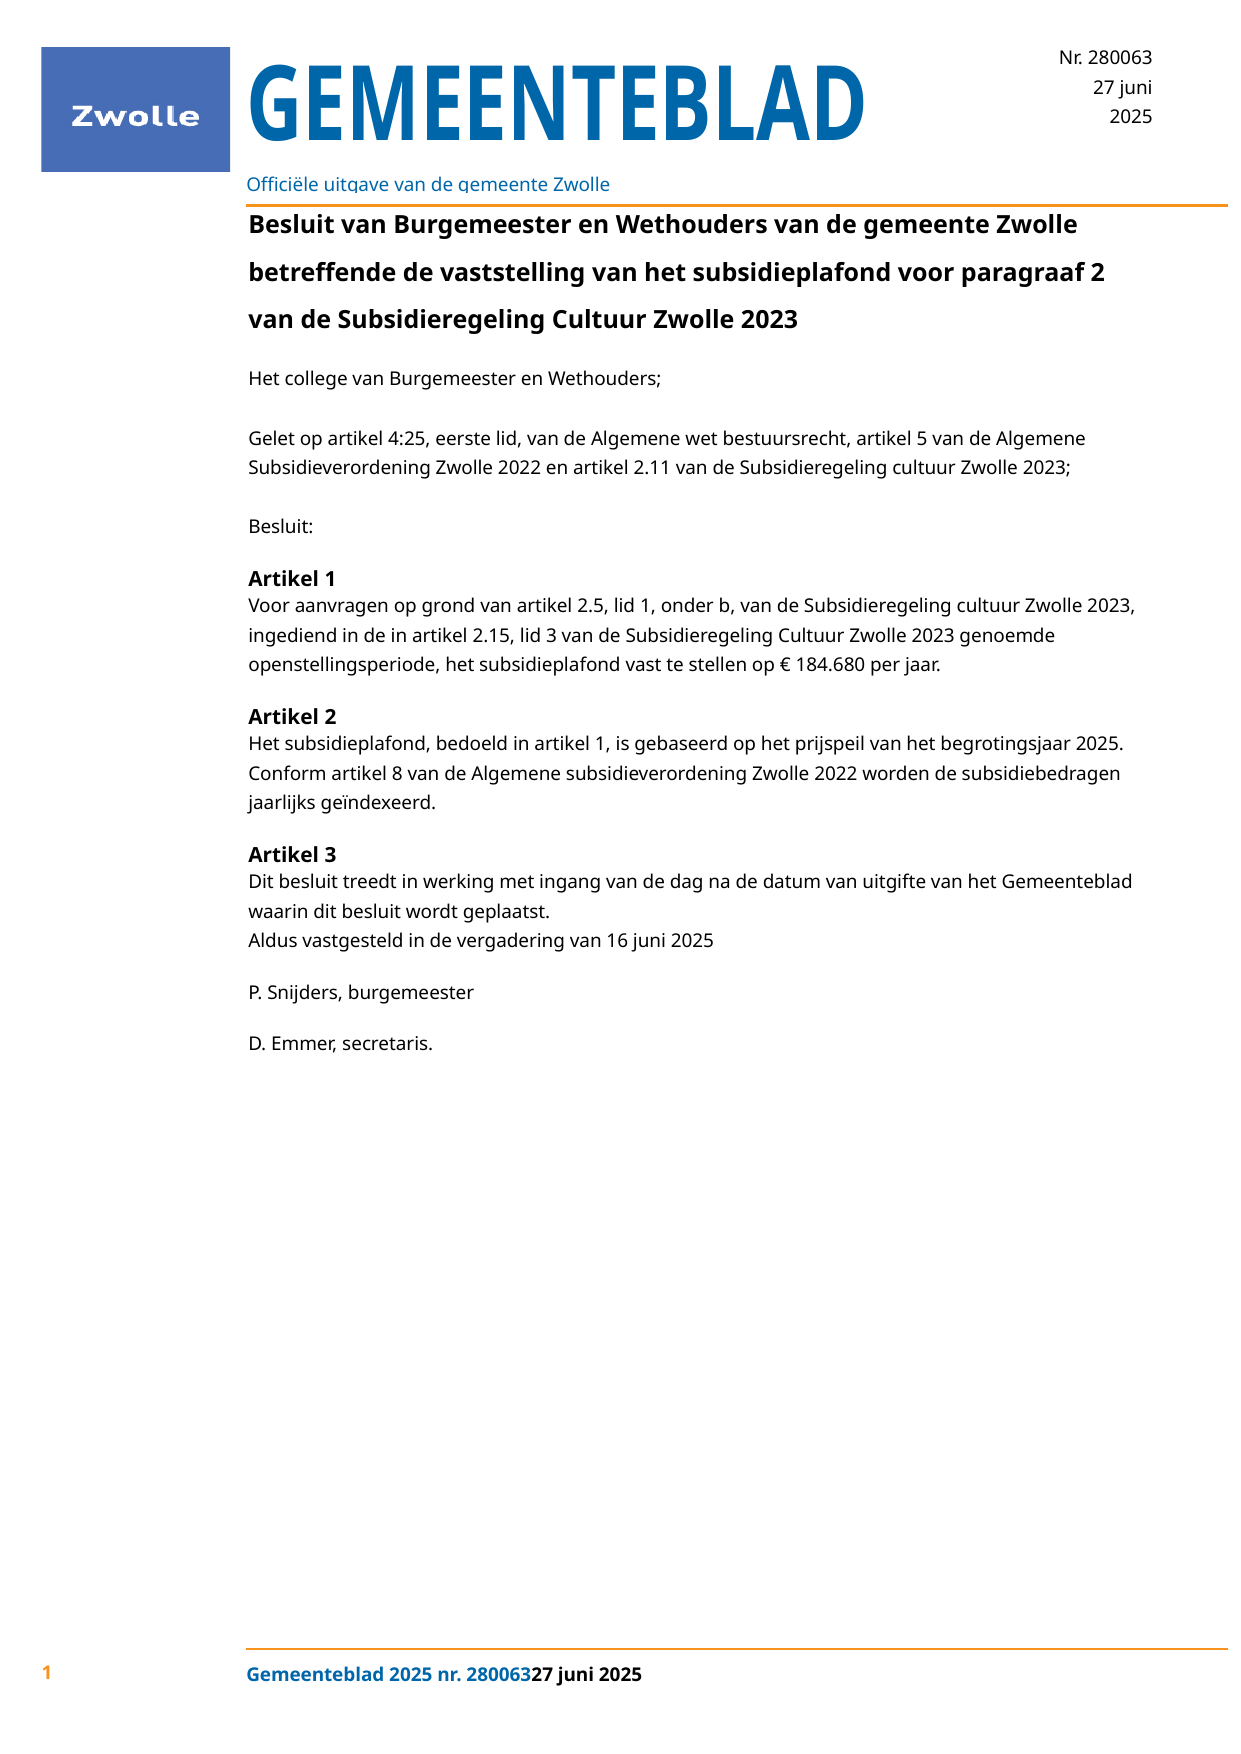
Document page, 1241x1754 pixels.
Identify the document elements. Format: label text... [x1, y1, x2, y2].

text Aldus vastgesteld in de vergadering van 16 juni 2025 [248, 927, 1152, 953]
text Besluit van Burgemeester en Wethouders van de gemeente Zwolle betreffende de vaststelling van het subsidieplafond voor paragraaf 2 van de Subsidieregeling Cultuur Zwolle 2023 [248, 207, 1152, 336]
text D. Emmer, secretaris. [248, 1030, 1152, 1056]
text Het subsidieplafond, bedoeld in artikel 1, is gebaseerd op het prijspeil van het begrotingsjaar 2025. Conform artikel 8 van de Algemene subsidieverordening Zwolle 2022 worden de subsidiebedragen jaarlijks geïndexeerd. [248, 730, 1152, 815]
text Artikel 2 [248, 702, 1152, 730]
text Dit besluit treedt in werking met ingang van de dag na de datum van uitgifte van het Gemeenteblad waarin dit besluit wordt geplaatst. [248, 868, 1152, 924]
picture [41, 47, 231, 172]
text Het college van Burgemeester en Wethouders; [248, 366, 1152, 391]
text Artikel 1 [248, 564, 1152, 592]
text Gelet op artikel 4:25, eerste lid, van de Algemene wet bestuursrecht, artikel 5 van de Algemene Subsidieverordening Zwolle 2022 en artikel 2.11 van de Subsidieregeling cultuur Zwolle 2023; [248, 425, 1152, 480]
text Voor aanvragen op grond van artikel 2.5, lid 1, onder b, van de Subsidieregeling cultuur Zwolle 2023, ingediend in de in artikel 2.15, lid 3 van de Subsidieregeling Cultuur Zwolle 2023 genoemde openstellingsperiode, het subsidieplafond vast te stellen op € 184.680 per jaar. [248, 592, 1152, 677]
text Besluit: [248, 513, 1152, 539]
text Artikel 3 [248, 840, 1152, 868]
text P. Snijders, burgemeester [248, 979, 1152, 1005]
